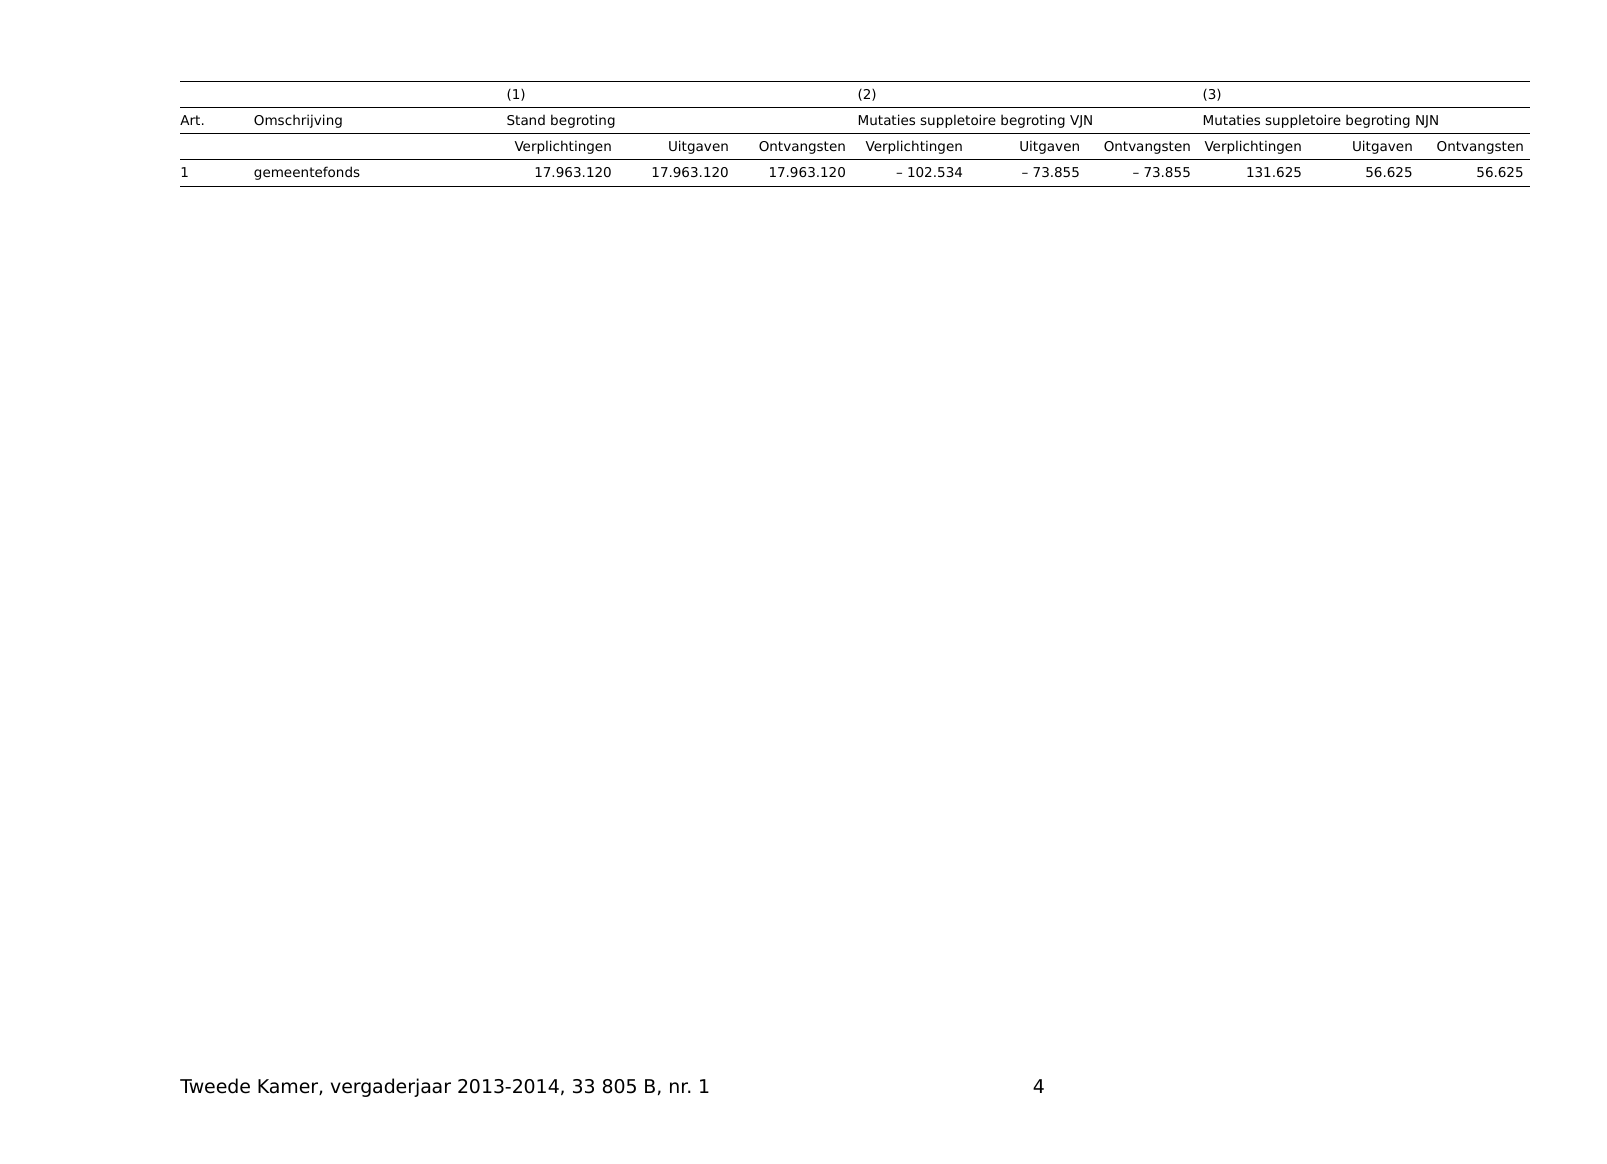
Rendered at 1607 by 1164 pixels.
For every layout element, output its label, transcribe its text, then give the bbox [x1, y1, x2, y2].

table_cell – 73.855 [969, 160, 1086, 186]
table_cell [248, 134, 500, 159]
table_cell [180, 134, 248, 159]
table_cell Uitgaven [1308, 134, 1418, 159]
table_cell 17.963.120 [618, 160, 734, 186]
table_cell Uitgaven [618, 134, 734, 159]
table_cell Ontvangsten [1419, 134, 1529, 159]
table_cell Uitgaven [969, 134, 1086, 159]
table_cell Mutaties suppletoire begroting NJN [1197, 108, 1529, 133]
table_cell gemeentefonds [248, 160, 500, 186]
table_cell Ontvangsten [735, 134, 852, 159]
table_cell Stand begroting [500, 108, 852, 133]
table_cell 17.963.120 [500, 160, 617, 186]
table_cell Verplichtingen [500, 134, 617, 159]
table_cell Ontvangsten [1086, 134, 1197, 159]
table_cell Verplichtingen [1197, 134, 1307, 159]
table_header (3) [1197, 82, 1529, 107]
table_cell – 73.855 [1086, 160, 1197, 186]
table_header (2) [852, 82, 1197, 107]
table_cell 1 [180, 160, 248, 186]
table_cell Omschrijving [248, 108, 500, 133]
table_cell Art. [180, 108, 248, 133]
table_header (1) [500, 82, 852, 107]
table_header [248, 82, 500, 107]
table_cell 56.625 [1419, 160, 1529, 186]
table_cell 17.963.120 [735, 160, 852, 186]
table_cell Mutaties suppletoire begroting VJN [852, 108, 1197, 133]
table_cell 56.625 [1308, 160, 1418, 186]
table_cell – 102.534 [852, 160, 969, 186]
table_cell Verplichtingen [852, 134, 969, 159]
table_cell 131.625 [1197, 160, 1307, 186]
table_header [180, 82, 248, 107]
